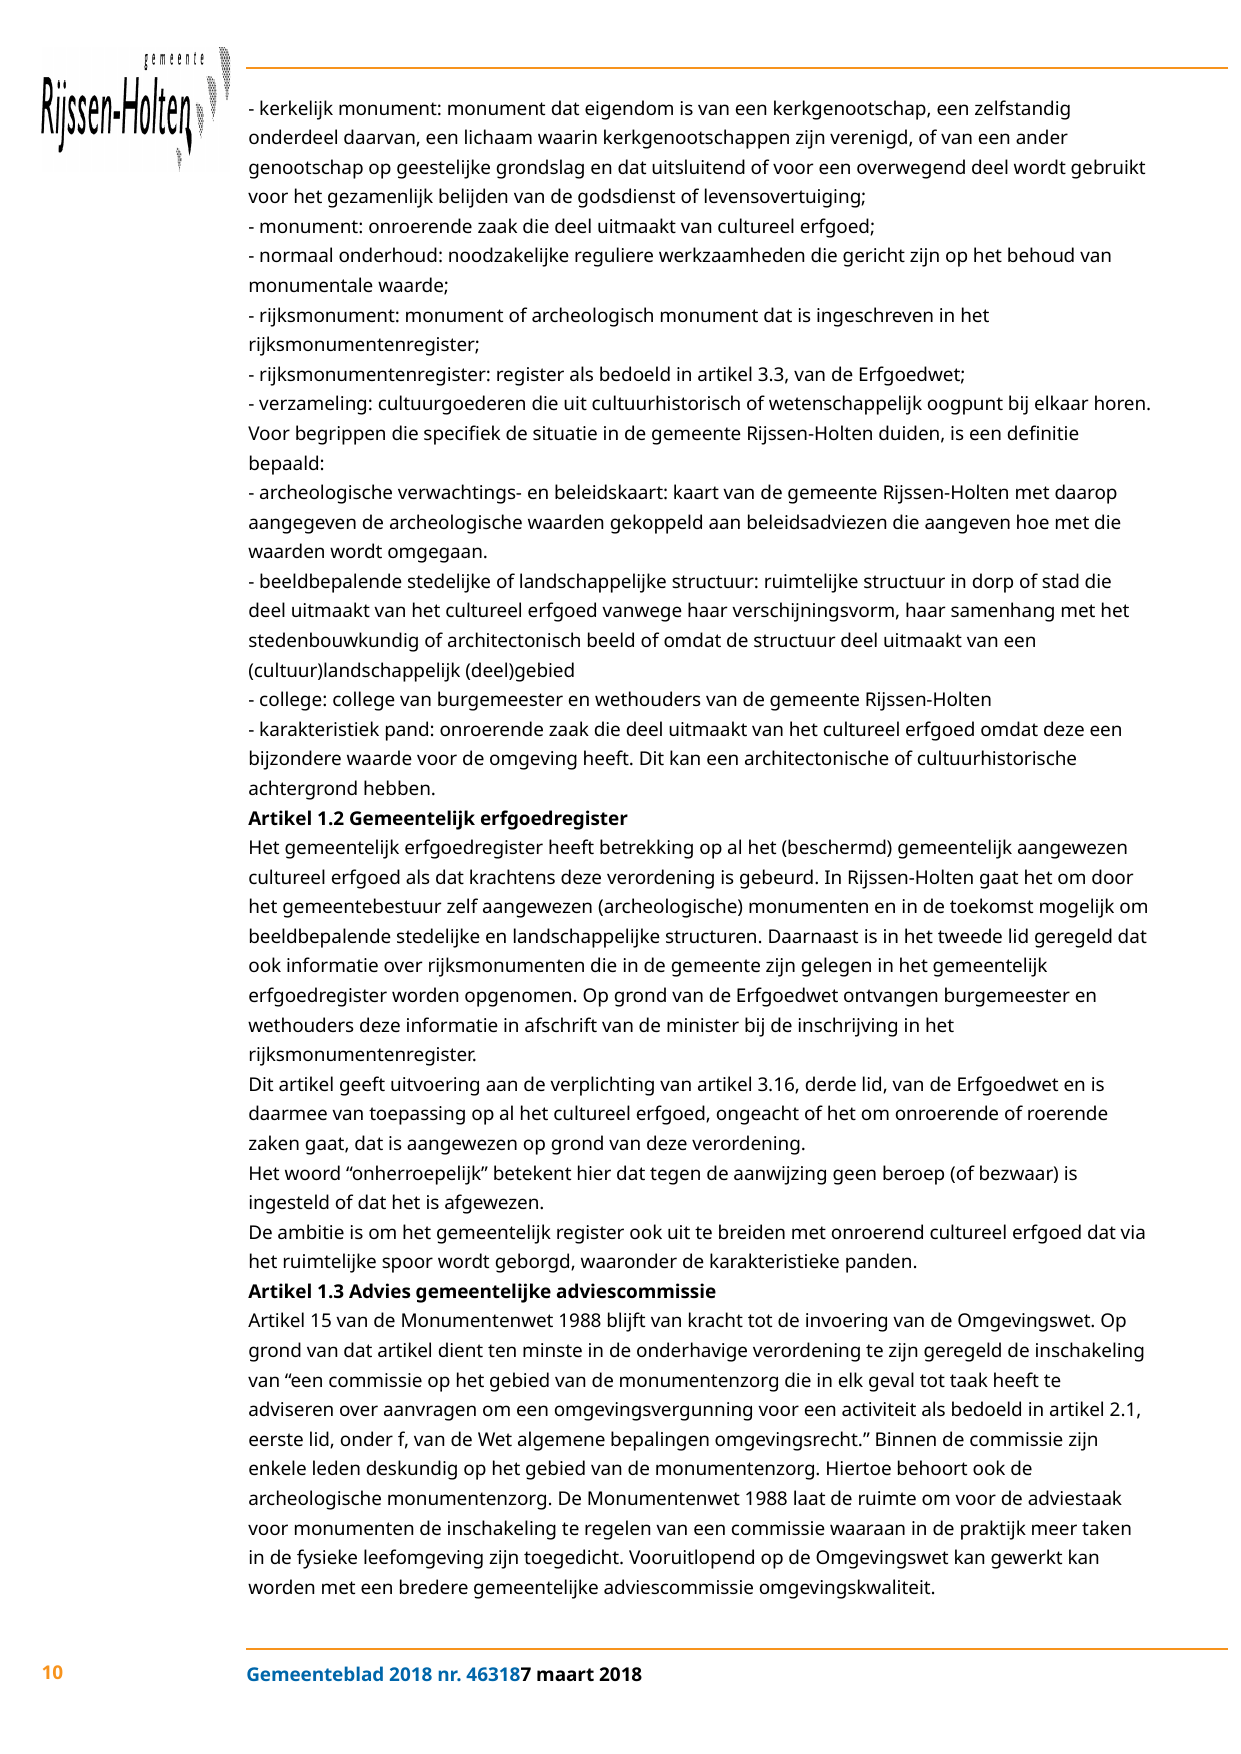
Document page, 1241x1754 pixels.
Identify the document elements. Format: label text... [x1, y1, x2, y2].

text - normaal onderhoud: noodzakelijke reguliere werkzaamheden die gericht zijn op het behoud van monumentale waarde; [248, 243, 1152, 298]
text - archeologische verwachtings- en beleidskaart: kaart van de gemeente Rijssen-Holten met daarop aangegeven de archeologische waarden gekoppeld aan beleidsadviezen die aangeven hoe met die waarden wordt omgegaan. [248, 479, 1152, 564]
text Artikel 1.3 Advies gemeentelijke adviescommissie [248, 1278, 1152, 1304]
text - rijksmonument: monument of archeologisch monument dat is ingeschreven in het rijksmonumentenregister; [248, 302, 1152, 357]
text - rijksmonumentenregister: register als bedoeld in artikel 3.3, van de Erfgoedwet; [248, 361, 1152, 387]
text De ambitie is om het gemeentelijk register ook uit te breiden met onroerend cultureel erfgoed dat via het ruimtelijke spoor wordt geborgd, waaronder de karakteristieke panden. [248, 1219, 1152, 1274]
text Het gemeentelijk erfgoedregister heeft betrekking op al het (beschermd) gemeentelijk aangewezen cultureel erfgoed als dat krachtens deze verordening is gebeurd. In Rijssen-Holten gaat het om door het gemeentebestuur zelf aangewezen (archeologische) monumenten en in de toekomst mogelijk om beeldbepalende stedelijke en landschappelijke structuren. Daarnaast is in het tweede lid geregeld dat ook informatie over rijksmonumenten die in de gemeente zijn gelegen in het gemeentelijk erfgoedregister worden opgenomen. Op grond van de Erfgoedwet ontvangen burgemeester en wethouders deze informatie in afschrift van de minister bij de inschrijving in het rijksmonumentenregister. [248, 834, 1152, 1067]
text Dit artikel geeft uitvoering aan de verplichting van artikel 3.16, derde lid, van de Erfgoedwet en is daarmee van toepassing op al het cultureel erfgoed, ongeacht of het om onroerende of roerende zaken gaat, dat is aangewezen op grond van deze verordening. [248, 1071, 1152, 1156]
text - verzameling: cultuurgoederen die uit cultuurhistorisch of wetenschappelijk oogpunt bij elkaar horen. [248, 391, 1152, 416]
text - college: college van burgemeester en wethouders van de gemeente Rijssen-Holten [248, 686, 1152, 712]
text Het woord “onherroepelijk” betekent hier dat tegen de aanwijzing geen beroep (of bezwaar) is ingesteld of dat het is afgewezen. [248, 1160, 1152, 1215]
text Voor begrippen die specifiek de situatie in de gemeente Rijssen-Holten duiden, is een definitie bepaald: [248, 420, 1152, 476]
text Artikel 15 van de Monumentenwet 1988 blijft van kracht tot de invoering van de Omgevingswet. Op grond van dat artikel dient ten minste in de onderhavige verordening te zijn geregeld de inschakeling van “een commissie op het gebied van de monumentenzorg die in elk geval tot taak heeft te adviseren over aanvragen om een omgevingsvergunning voor een activiteit als bedoeld in artikel 2.1, eerste lid, onder f, van de Wet algemene bepalingen omgevingsrecht.” Binnen de commissie zijn enkele leden deskundig op het gebied van de monumentenzorg. Hiertoe behoort ook de archeologische monumentenzorg. De Monumentenwet 1988 laat de ruimte om voor de adviestaak voor monumenten de inschakeling te regelen van een commissie waaraan in de praktijk meer taken in de fysieke leefomgeving zijn toegedicht. Vooruitlopend op de Omgevingswet kan gewerkt kan worden met een bredere gemeentelijke adviescommissie omgevingskwaliteit. [248, 1308, 1152, 1600]
text - kerkelijk monument: monument dat eigendom is van een kerkgenootschap, een zelfstandig onderdeel daarvan, een lichaam waarin kerkgenootschappen zijn verenigd, of van een ander genootschap op geestelijke grondslag en dat uitsluitend of voor een overwegend deel wordt gebruikt voor het gezamenlijk belijden van de godsdienst of levensovertuiging; [248, 95, 1152, 209]
text Artikel 1.2 Gemeentelijk erfgoedregister [248, 805, 1152, 831]
picture [41, 47, 231, 172]
text - beeldbepalende stedelijke of landschappelijke structuur: ruimtelijke structuur in dorp of stad die deel uitmaakt van het cultureel erfgoed vanwege haar verschijningsvorm, haar samenhang met het stedenbouwkundig of architectonisch beeld of omdat de structuur deel uitmaakt van een (cultuur)landschappelijk (deel)gebied [248, 568, 1152, 683]
text - karakteristiek pand: onroerende zaak die deel uitmaakt van het cultureel erfgoed omdat deze een bijzondere waarde voor de omgeving heeft. Dit kan een architectonische of cultuurhistorische achtergrond hebben. [248, 716, 1152, 801]
text - monument: onroerende zaak die deel uitmaakt van cultureel erfgoed; [248, 213, 1152, 239]
